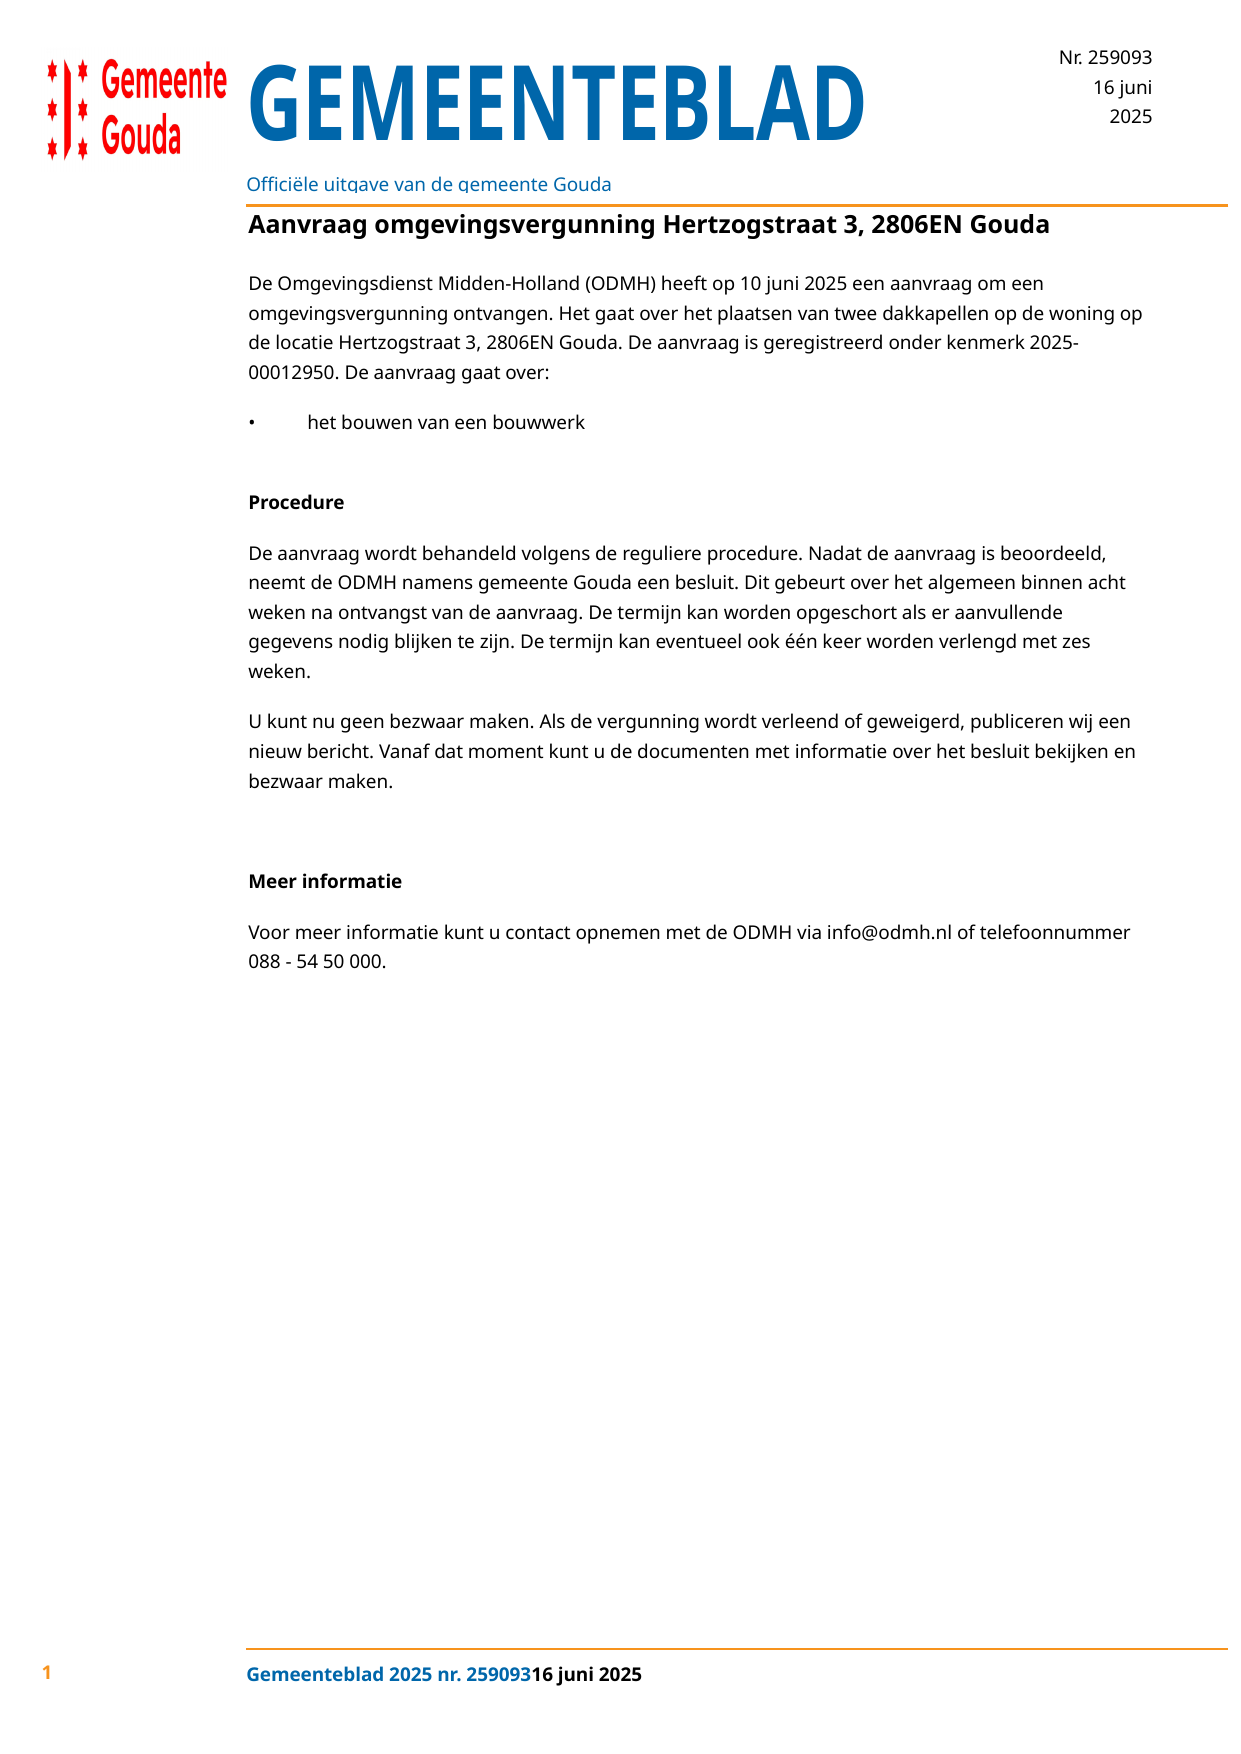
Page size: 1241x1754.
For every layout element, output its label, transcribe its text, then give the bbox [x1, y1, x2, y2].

text Aanvraag omgevingsvergunning Hertzogstraat 3, 2806EN Gouda [248, 207, 1152, 241]
picture [41, 47, 231, 172]
text Meer informatie [248, 869, 1152, 894]
text De Omgevingsdienst Midden-Holland (ODMH) heeft op 10 juni 2025 een aanvraag om een omgevingsvergunning ontvangen. Het gaat over het plaatsen van twee dakkapellen op de woning op de locatie Hertzogstraat 3, 2806EN Gouda. De aanvraag is geregistreerd onder kenmerk 2025-00012950. De aanvraag gaat over: [248, 270, 1152, 385]
list het bouwen van een bouwwerk [248, 409, 1152, 435]
text Procedure [248, 489, 1152, 515]
text U kunt nu geen bezwaar maken. Als de vergunning wordt verleend of geweigerd, publiceren wij een nieuw bericht. Vanaf dat moment kunt u de documenten met informatie over het besluit bekijken en bezwaar maken. [248, 709, 1152, 793]
text De aanvraag wordt behandeld volgens de reguliere procedure. Nadat de aanvraag is beoordeeld, neemt de ODMH namens gemeente Gouda een besluit. Dit gebeurt over het algemeen binnen acht weken na ontvangst van de aanvraag. De termijn kan worden opgeschort als er aanvullende gegevens nodig blijken te zijn. De termijn kan eventueel ook één keer worden verlengd met zes weken. [248, 540, 1152, 684]
text Voor meer informatie kunt u contact opnemen met de ODMH via info@odmh.nl of telefoonnummer 088 - 54 50 000. [248, 919, 1152, 974]
